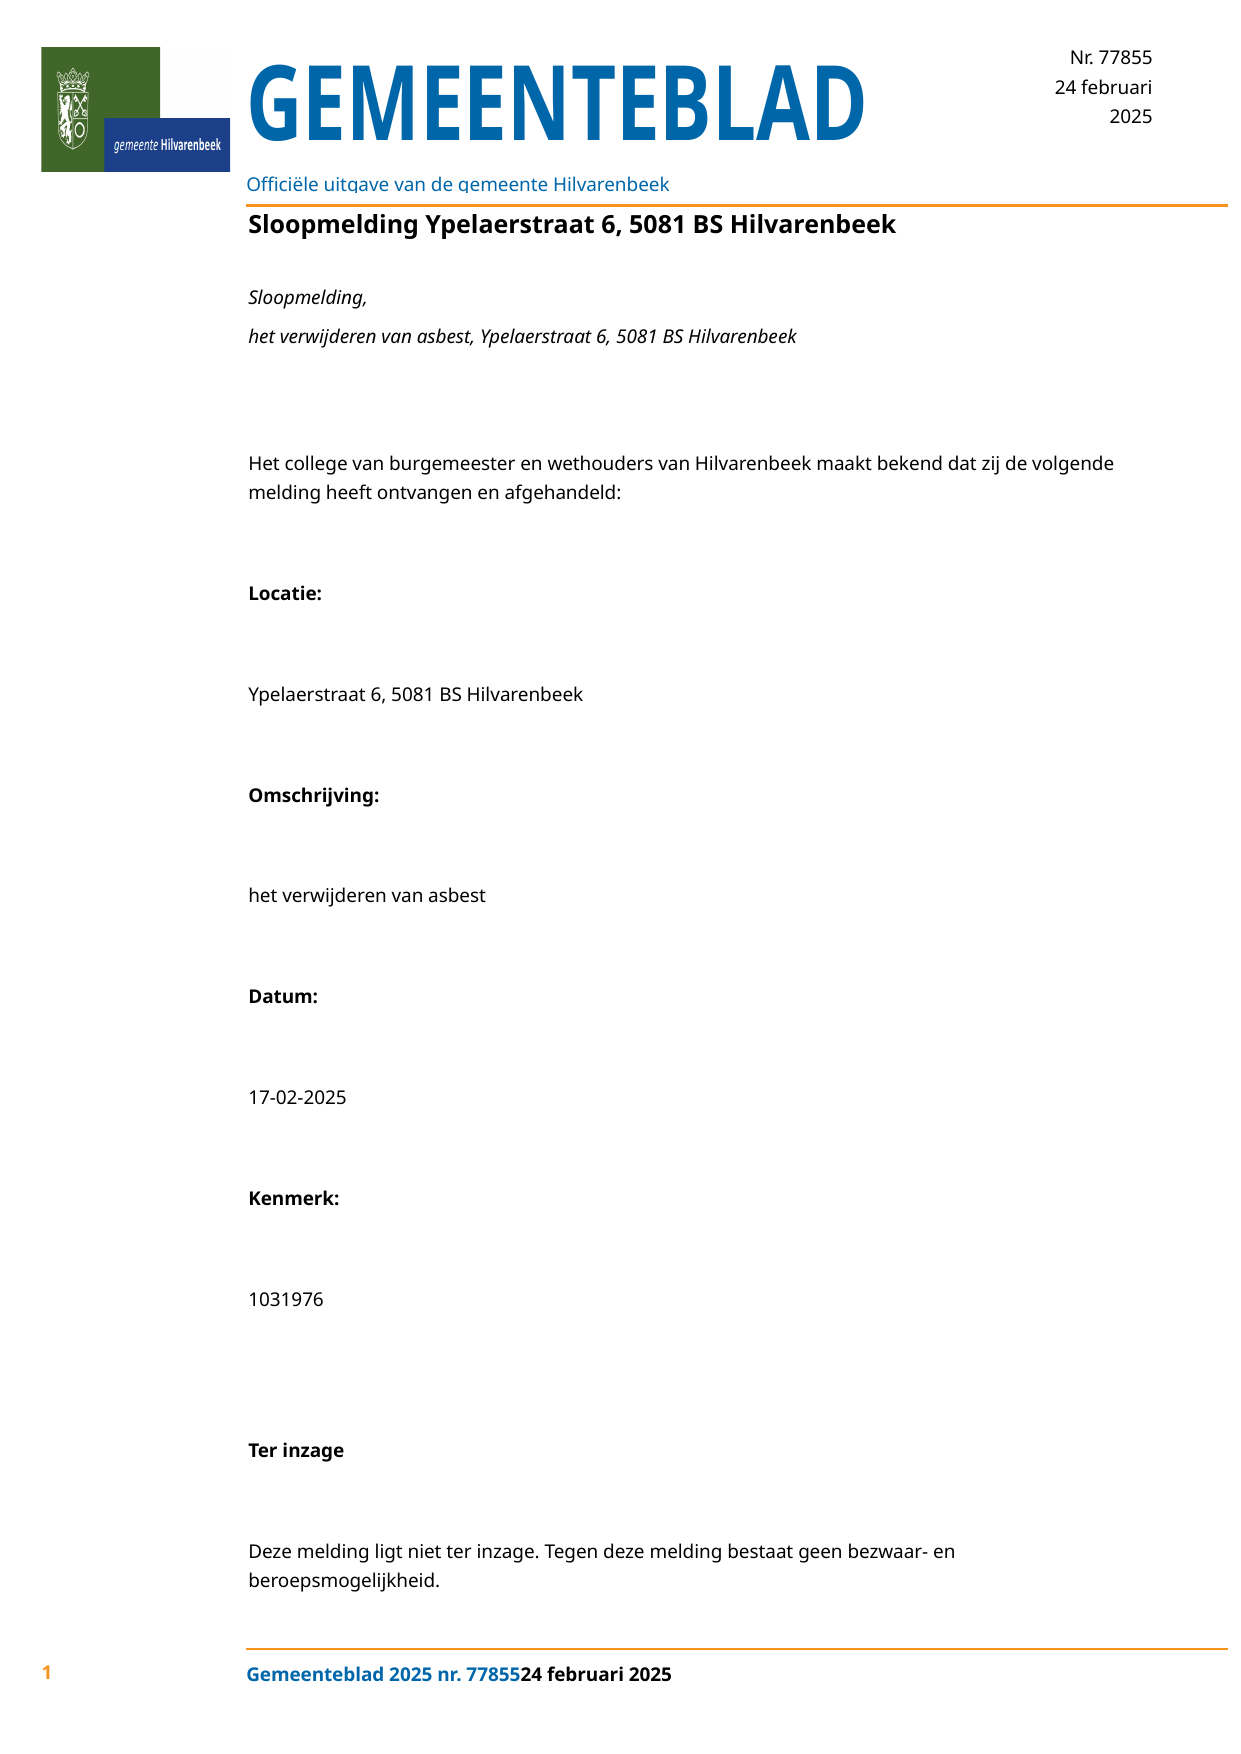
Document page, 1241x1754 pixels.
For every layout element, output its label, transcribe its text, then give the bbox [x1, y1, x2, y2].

text Omschrijving: [248, 782, 1152, 807]
text 1031976 [248, 1286, 1152, 1312]
text Sloopmelding, [248, 284, 1152, 309]
text Deze melding ligt niet ter inzage. Tegen deze melding bestaat geen bezwaar- en beroepsmogelijkheid. [248, 1538, 1152, 1593]
text Sloopmelding Ypelaerstraat 6, 5081 BS Hilvarenbeek [248, 207, 1152, 241]
text Datum: [248, 983, 1152, 1009]
text Locatie: [248, 580, 1152, 606]
text Het college van burgemeester en wethouders van Hilvarenbeek maakt bekend dat zij de volgende melding heeft ontvangen en afgehandeld: [248, 450, 1152, 505]
text Ter inzage [248, 1437, 1152, 1463]
text het verwijderen van asbest [248, 883, 1152, 908]
text Kenmerk: [248, 1185, 1152, 1211]
text het verwijderen van asbest, Ypelaerstraat 6, 5081 BS Hilvarenbeek [248, 323, 1152, 349]
text 17-02-2025 [248, 1084, 1152, 1110]
picture [41, 47, 231, 172]
text Ypelaerstraat 6, 5081 BS Hilvarenbeek [248, 681, 1152, 707]
